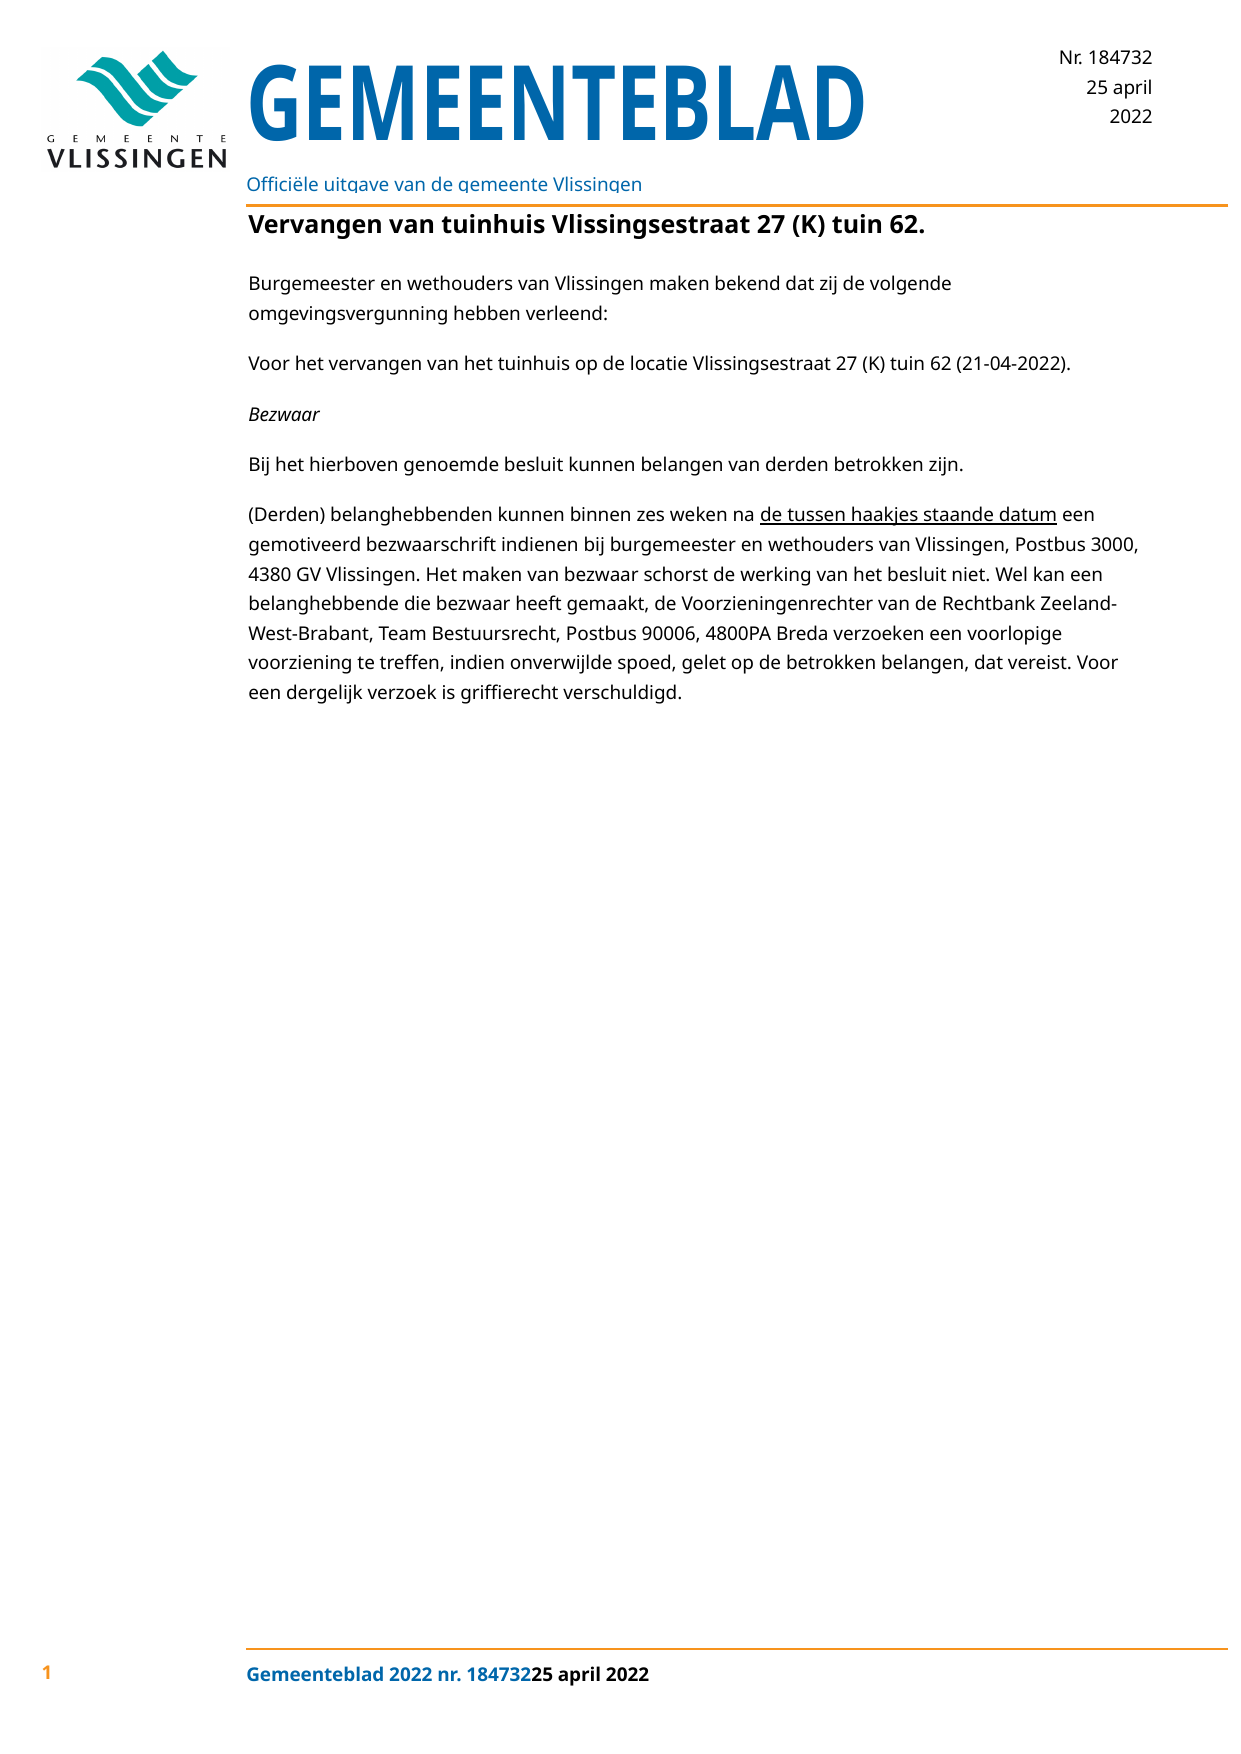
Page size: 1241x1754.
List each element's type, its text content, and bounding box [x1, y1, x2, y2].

text Bij het hierboven genoemde besluit kunnen belangen van derden betrokken zijn. [248, 451, 1152, 477]
text Vervangen van tuinhuis Vlissingsestraat 27 (K) tuin 62. [248, 207, 1152, 241]
text Bezwaar [248, 401, 1152, 426]
text (Derden) belanghebbenden kunnen binnen zes weken na de tussen haakjes staande datum een gemotiveerd bezwaarschrift indienen bij burgemeester en wethouders van Vlissingen, Postbus 3000, 4380 GV Vlissingen. Het maken van bezwaar schorst de werking van het besluit niet. Wel kan een belanghebbende die bezwaar heeft gemaakt, de Voorzieningenrechter van de Rechtbank Zeeland-West-Brabant, Team Bestuursrecht, Postbus 90006, 4800PA Breda verzoeken een voorlopige voorziening te treffen, indien onverwijlde spoed, gelet op de betrokken belangen, dat vereist. Voor een dergelijk verzoek is griffierecht verschuldigd. [248, 502, 1152, 705]
text Burgemeester en wethouders van Vlissingen maken bekend dat zij de volgende omgevingsvergunning hebben verleend: [248, 270, 1152, 326]
picture [41, 47, 231, 172]
text Voor het vervangen van het tuinhuis op de locatie Vlissingsestraat 27 (K) tuin 62 (21-04-2022). [248, 350, 1152, 376]
